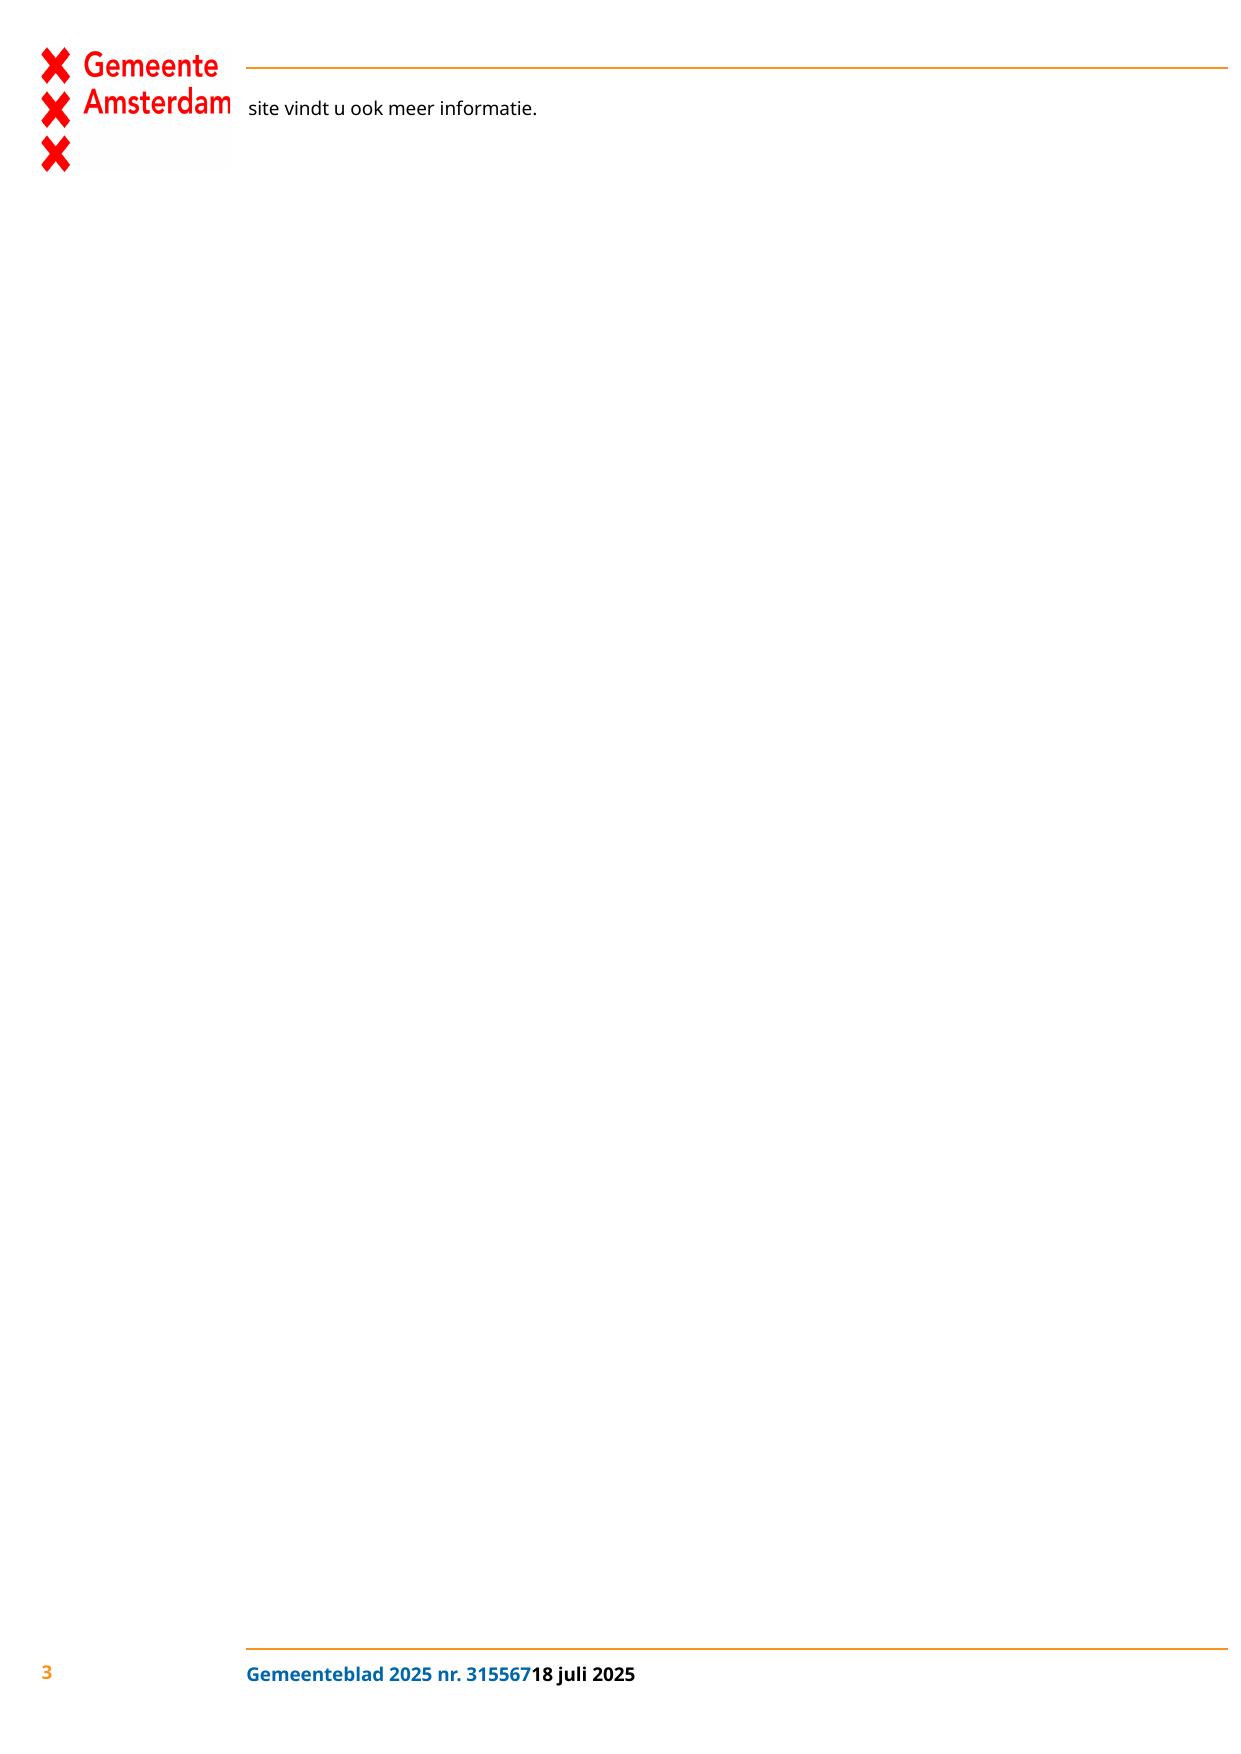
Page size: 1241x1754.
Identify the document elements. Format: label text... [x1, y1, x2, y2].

picture [41, 47, 231, 172]
text site vindt u ook meer informatie. [248, 95, 1152, 121]
